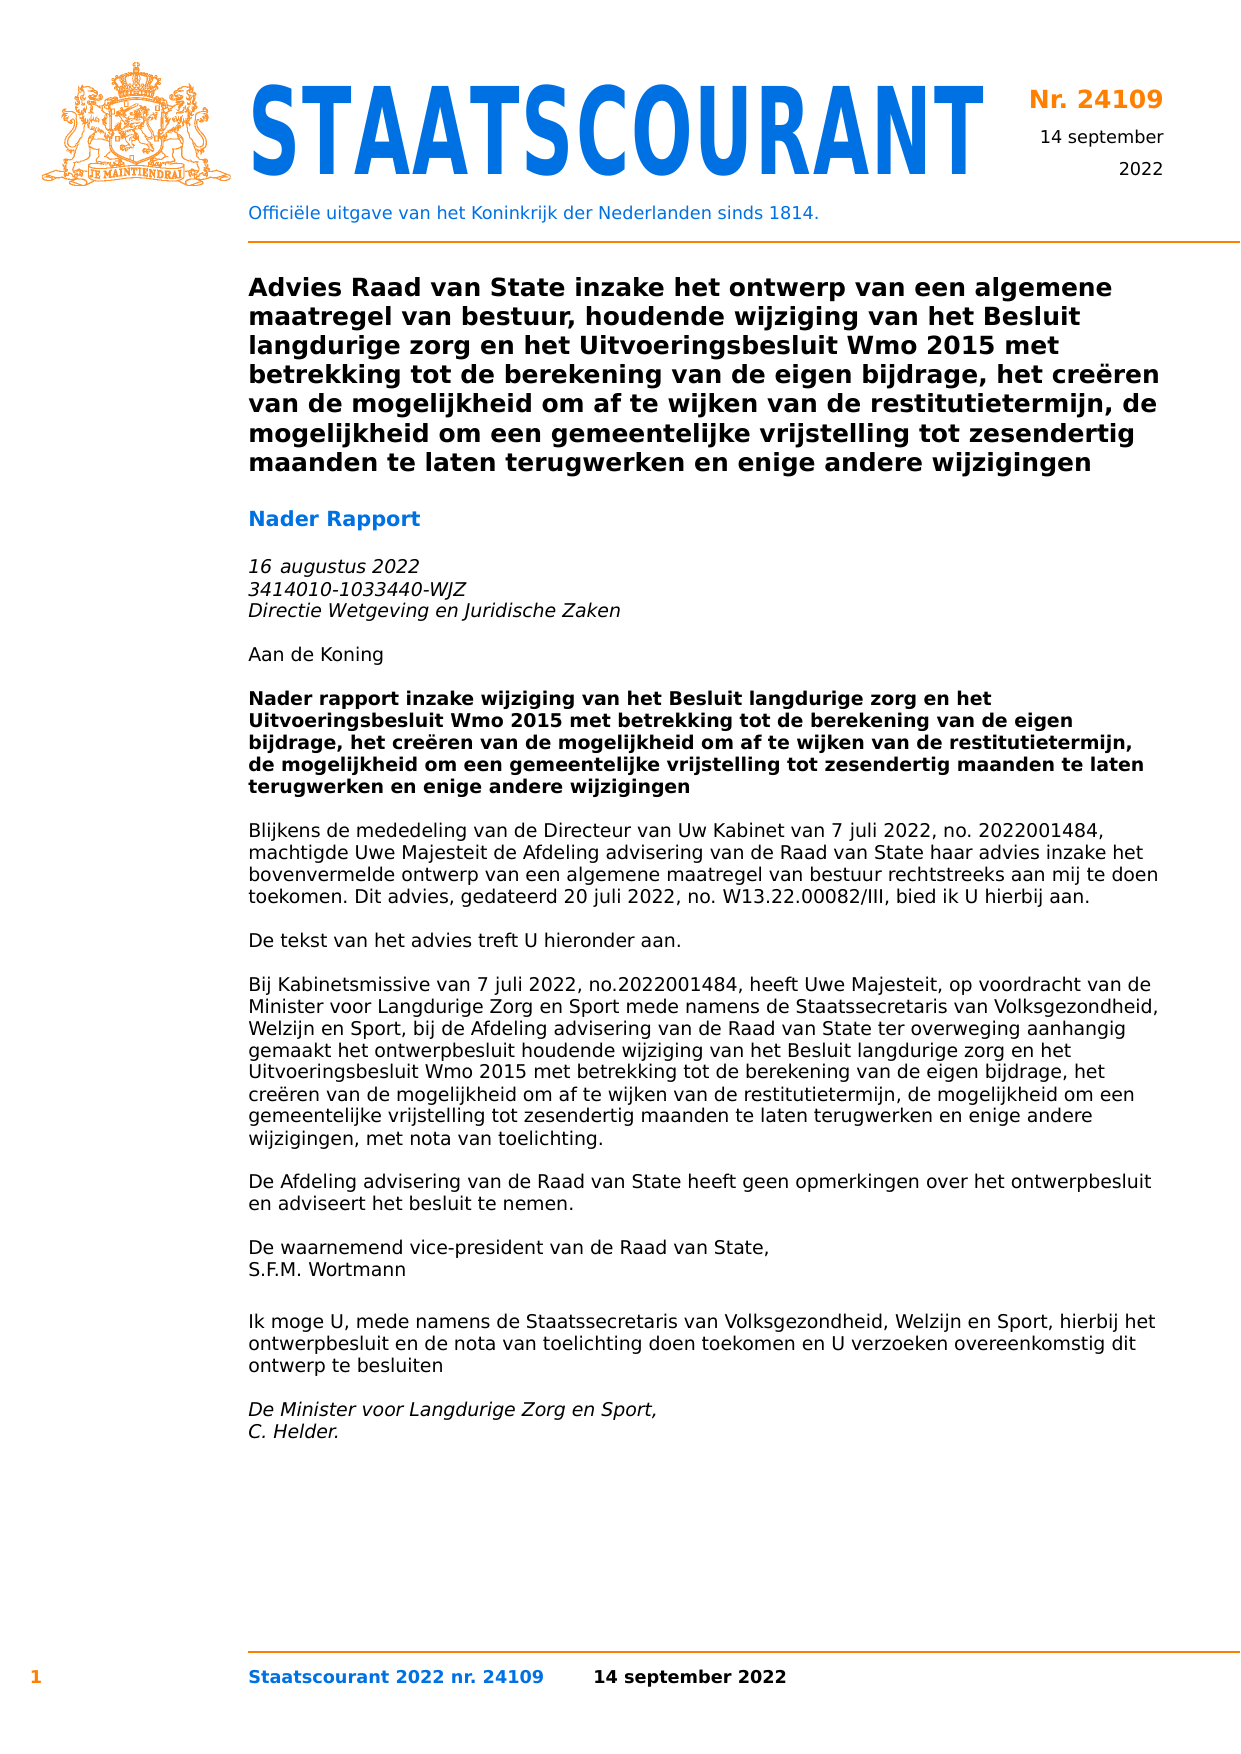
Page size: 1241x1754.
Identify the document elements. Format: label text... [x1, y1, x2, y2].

text Directie Wetgeving en Juridische Zaken [248, 600, 1163, 622]
subtitle Nader Rapport [248, 507, 1163, 531]
text 16 augustus 2022 [248, 556, 1163, 578]
text De Minister voor Langdurige Zorg en Sport, C. Helder. [248, 1399, 1163, 1443]
text De tekst van het advies treft U hieronder aan. [248, 930, 1163, 952]
subtitle Advies Raad van State inzake het ontwerp van een algemene maatregel van bestuur, houdende wijziging van het Besluit langdurige zorg en het Uitvoeringsbesluit Wmo 2015 met betrekking tot de berekening van de eigen bijdrage, het creëren van de mogelijkheid om af te wijken van de restitutietermijn, de mogelijkheid om een gemeentelijke vrijstelling tot zesendertig maanden te laten terugwerken en enige andere wijzigingen [248, 273, 1163, 477]
text De waarnemend vice-president van de Raad van State, [248, 1237, 1163, 1259]
text S.F.M. Wortmann [248, 1259, 1163, 1281]
text Ik moge U, mede namens de Staatssecretaris van Volksgezondheid, Welzijn en Sport, hierbij het ontwerpbesluit en de nota van toelichting doen toekomen en U verzoeken overeenkomstig dit ontwerp te besluiten [248, 1311, 1163, 1377]
table_header Nr. 24109 [998, 62, 1240, 121]
text Aan de Koning [248, 644, 1163, 666]
table_cell Officiële uitgave van het Koninkrijk der Nederlanden sinds 1814. [248, 203, 1240, 241]
text 3414010-1033440-WJZ [248, 578, 1163, 600]
table_cell 14 september [998, 121, 1240, 153]
table_cell 2022 [998, 153, 1240, 203]
table_header [25, 62, 248, 241]
text Blijkens de mededeling van de Directeur van Uw Kabinet van 7 juli 2022, no. 2022001484, machtigde Uwe Majesteit de Afdeling advisering van de Raad van State haar advies inzake het bovenvermelde ontwerp van een algemene maatregel van bestuur rechtstreeks aan mij te doen toekomen. Dit advies, gedateerd 20 juli 2022, no. W13.22.00082/III, bied ik U hierbij aan. [248, 820, 1163, 908]
text Bij Kabinetsmissive van 7 juli 2022, no.2022001484, heeft Uwe Majesteit, op voordracht van de Minister voor Langdurige Zorg en Sport mede namens de Staatssecretaris van Volksgezondheid, Welzijn en Sport, bij de Afdeling advisering van de Raad van State ter overweging aanhangig gemaakt het ontwerpbesluit houdende wijziging van het Besluit langdurige zorg en het Uitvoeringsbesluit Wmo 2015 met betrekking tot de berekening van de eigen bijdrage, het creëren van de mogelijkheid om af te wijken van de restitutietermijn, de mogelijkheid om een gemeentelijke vrijstelling tot zesendertig maanden te laten terugwerken en enige andere wijzigingen, met nota van toelichting. [248, 973, 1163, 1149]
text Nader rapport inzake wijziging van het Besluit langdurige zorg en het Uitvoeringsbesluit Wmo 2015 met betrekking tot de berekening van de eigen bijdrage, het creëren van de mogelijkheid om af te wijken van de restitutietermijn, de mogelijkheid om een gemeentelijke vrijstelling tot zesendertig maanden te laten terugwerken en enige andere wijzigingen [248, 688, 1163, 798]
text De Afdeling advisering van de Raad van State heeft geen opmerkingen over het ontwerpbesluit en adviseert het besluit te nemen. [248, 1171, 1163, 1215]
table_header STAATSCOURANT [248, 62, 998, 203]
picture [41, 62, 231, 186]
